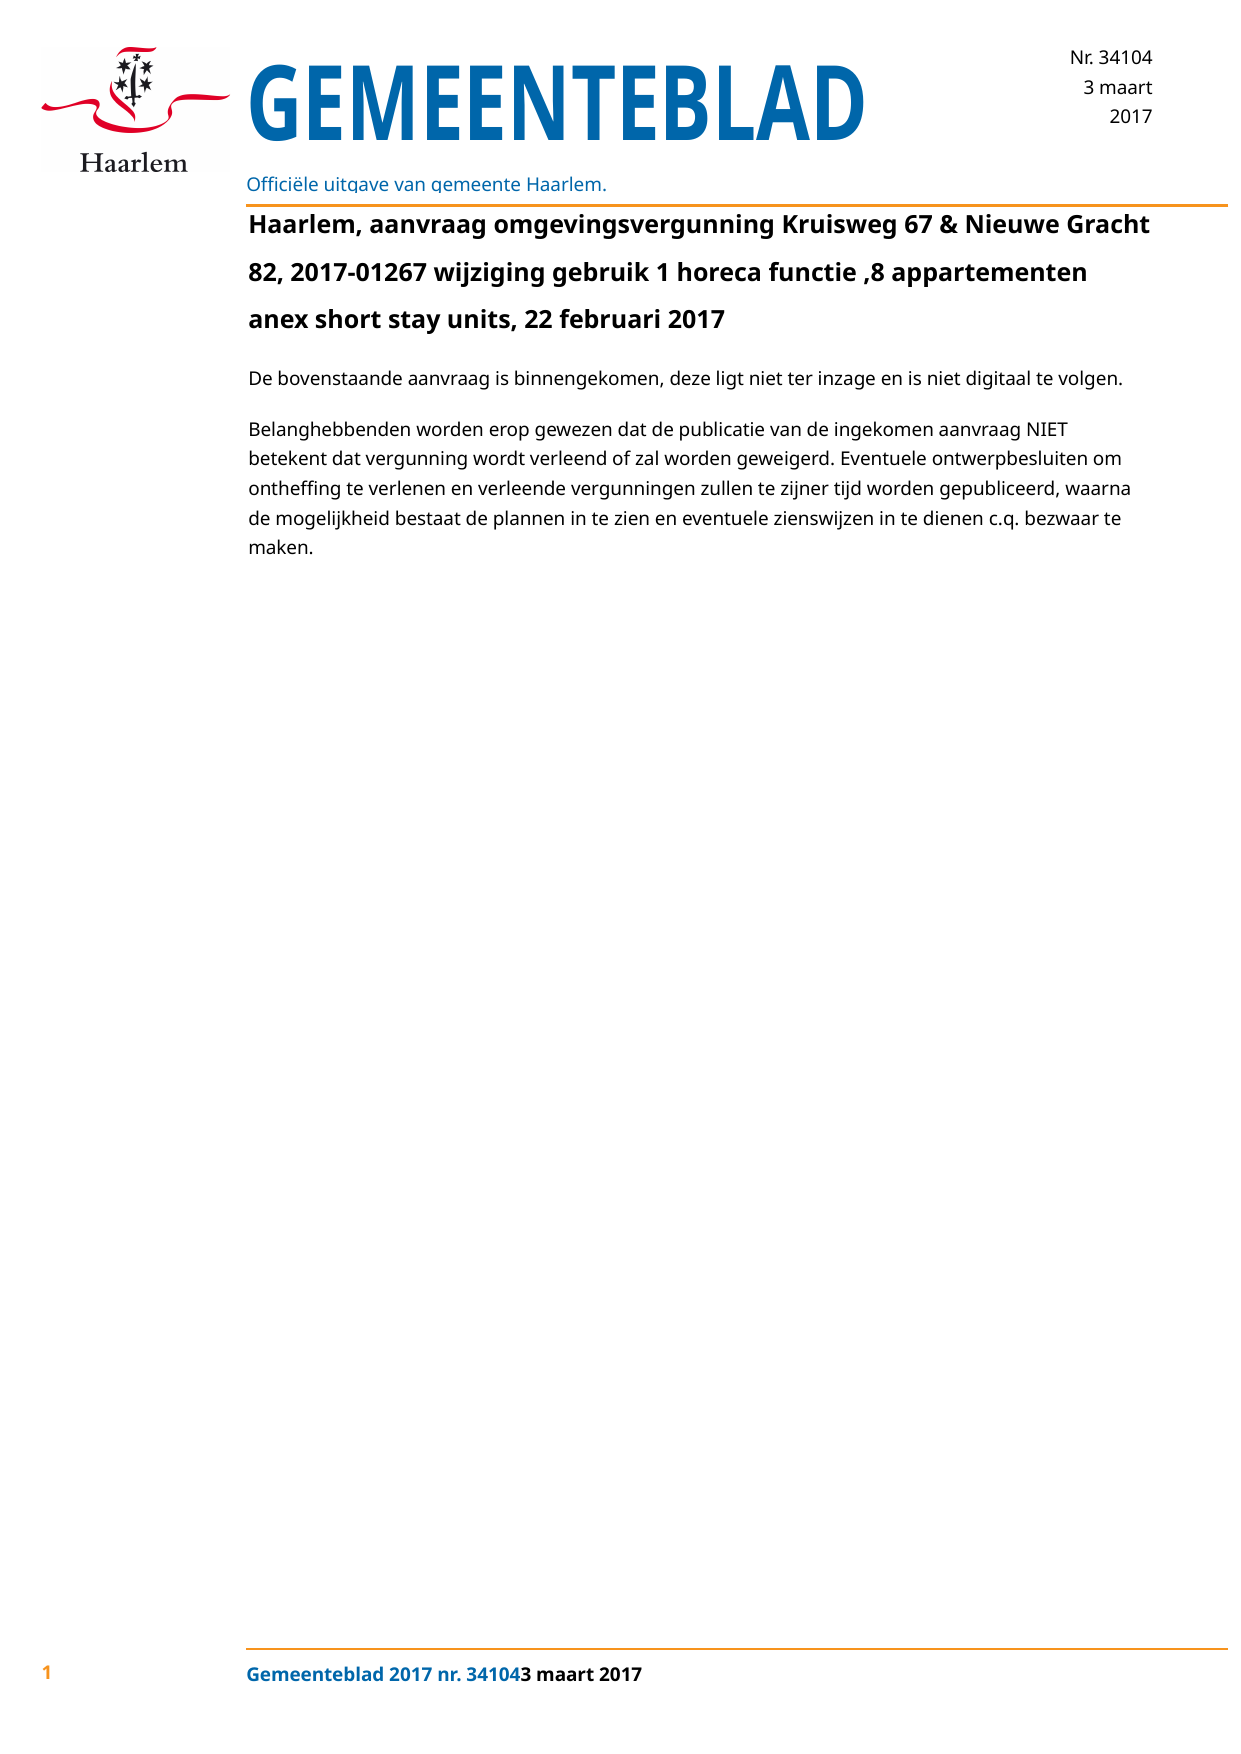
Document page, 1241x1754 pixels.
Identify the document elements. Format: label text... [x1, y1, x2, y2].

text Belanghebbenden worden erop gewezen dat de publicatie van de ingekomen aanvraag NIET betekent dat vergunning wordt verleend of zal worden geweigerd. Eventuele ontwerpbesluiten om ontheffing te verlenen en verleende vergunningen zullen te zijner tijd worden gepubliceerd, waarna de mogelijkheid bestaat de plannen in te zien en eventuele zienswijzen in te dienen c.q. bezwaar te maken. [248, 416, 1152, 560]
text Haarlem, aanvraag omgevingsvergunning Kruisweg 67 & Nieuwe Gracht 82, 2017-01267 wijziging gebruik 1 horeca functie ,8 appartementen anex short stay units, 22 februari 2017 [248, 207, 1152, 336]
text De bovenstaande aanvraag is binnengekomen, deze ligt niet ter inzage en is niet digitaal te volgen. [248, 366, 1152, 391]
picture [41, 47, 231, 172]
